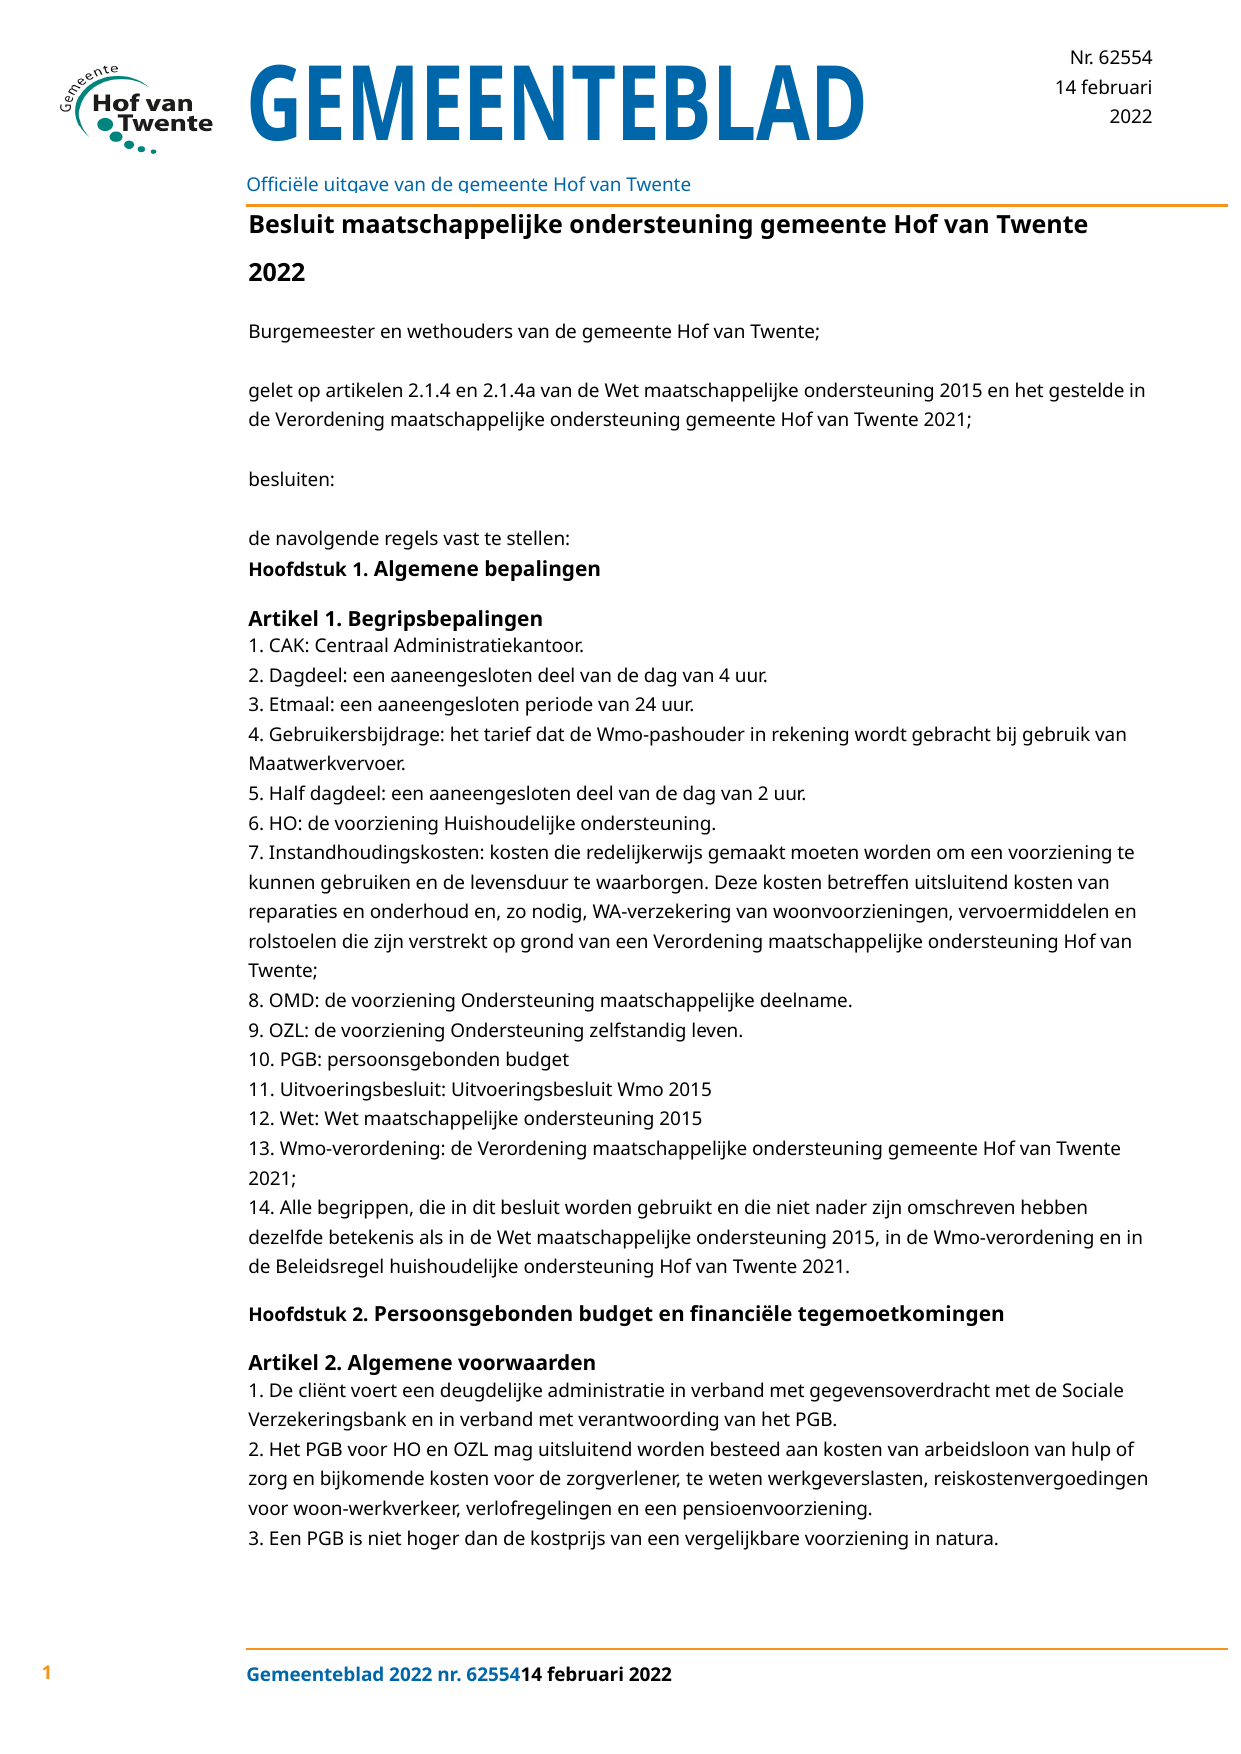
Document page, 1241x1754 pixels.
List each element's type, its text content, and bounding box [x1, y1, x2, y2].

text 5. Half dagdeel: een aaneengesloten deel van de dag van 2 uur. [248, 780, 1152, 806]
text 9. OZL: de voorziening Ondersteuning zelfstandig leven. [248, 1017, 1152, 1043]
text 3. Een PGB is niet hoger dan de kostprijs van een vergelijkbare voorziening in natura. [248, 1525, 1152, 1551]
text 2. Het PGB voor HO en OZL mag uitsluitend worden besteed aan kosten van arbeidsloon van hulp of zorg en bijkomende kosten voor de zorgverlener, te weten werkgeverslasten, reiskostenvergoedingen voor woon-werkverkeer, verlofregelingen en een pensioenvoorziening. [248, 1436, 1152, 1521]
text 3. Etmaal: een aaneengesloten periode van 24 uur. [248, 691, 1152, 717]
text 1. CAK: Centraal Administratiekantoor. [248, 632, 1152, 658]
text besluiten: [248, 466, 1152, 492]
text 6. HO: de voorziening Huishoudelijke ondersteuning. [248, 810, 1152, 836]
text Hoofdstuk 2. Persoonsgebonden budget en financiële tegemoetkomingen [248, 1299, 1152, 1328]
text 10. PGB: persoonsgebonden budget [248, 1046, 1152, 1072]
picture [41, 47, 231, 172]
text gelet op artikelen 2.1.4 en 2.1.4a van de Wet maatschappelijke ondersteuning 2015 en het gestelde in de Verordening maatschappelijke ondersteuning gemeente Hof van Twente 2021; [248, 377, 1152, 432]
text 14. Alle begrippen, die in dit besluit worden gebruikt en die niet nader zijn omschreven hebben dezelfde betekenis als in de Wet maatschappelijke ondersteuning 2015, in de Wmo-verordening en in de Beleidsregel huishoudelijke ondersteuning Hof van Twente 2021. [248, 1194, 1152, 1279]
text de navolgende regels vast te stellen: [248, 525, 1152, 551]
text 2. Dagdeel: een aaneengesloten deel van de dag van 4 uur. [248, 662, 1152, 688]
text Besluit maatschappelijke ondersteuning gemeente Hof van Twente 2022 [248, 207, 1152, 288]
text Artikel 2. Algemene voorwaarden [248, 1348, 1152, 1377]
text 11. Uitvoeringsbesluit: Uitvoeringsbesluit Wmo 2015 [248, 1076, 1152, 1102]
text Hoofdstuk 1. Algemene bepalingen [248, 554, 1152, 583]
text 7. Instandhoudingskosten: kosten die redelijkerwijs gemaakt moeten worden om een voorziening te kunnen gebruiken en de levensduur te waarborgen. Deze kosten betreffen uitsluitend kosten van reparaties en onderhoud en, zo nodig, WA-verzekering van woonvoorzieningen, vervoermiddelen en rolstoelen die zijn verstrekt op grond van een Verordening maatschappelijke ondersteuning Hof van Twente; [248, 839, 1152, 983]
text 8. OMD: de voorziening Ondersteuning maatschappelijke deelname. [248, 987, 1152, 1013]
text 4. Gebruikersbijdrage: het tarief dat de Wmo-pashouder in rekening wordt gebracht bij gebruik van Maatwerkvervoer. [248, 721, 1152, 776]
text Burgemeester en wethouders van de gemeente Hof van Twente; [248, 318, 1152, 344]
text 13. Wmo-verordening: de Verordening maatschappelijke ondersteuning gemeente Hof van Twente 2021; [248, 1135, 1152, 1191]
text 12. Wet: Wet maatschappelijke ondersteuning 2015 [248, 1106, 1152, 1131]
text 1. De cliënt voert een deugdelijke administratie in verband met gegevensoverdracht met de Sociale Verzekeringsbank en in verband met verantwoording van het PGB. [248, 1377, 1152, 1432]
text Artikel 1. Begripsbepalingen [248, 604, 1152, 632]
